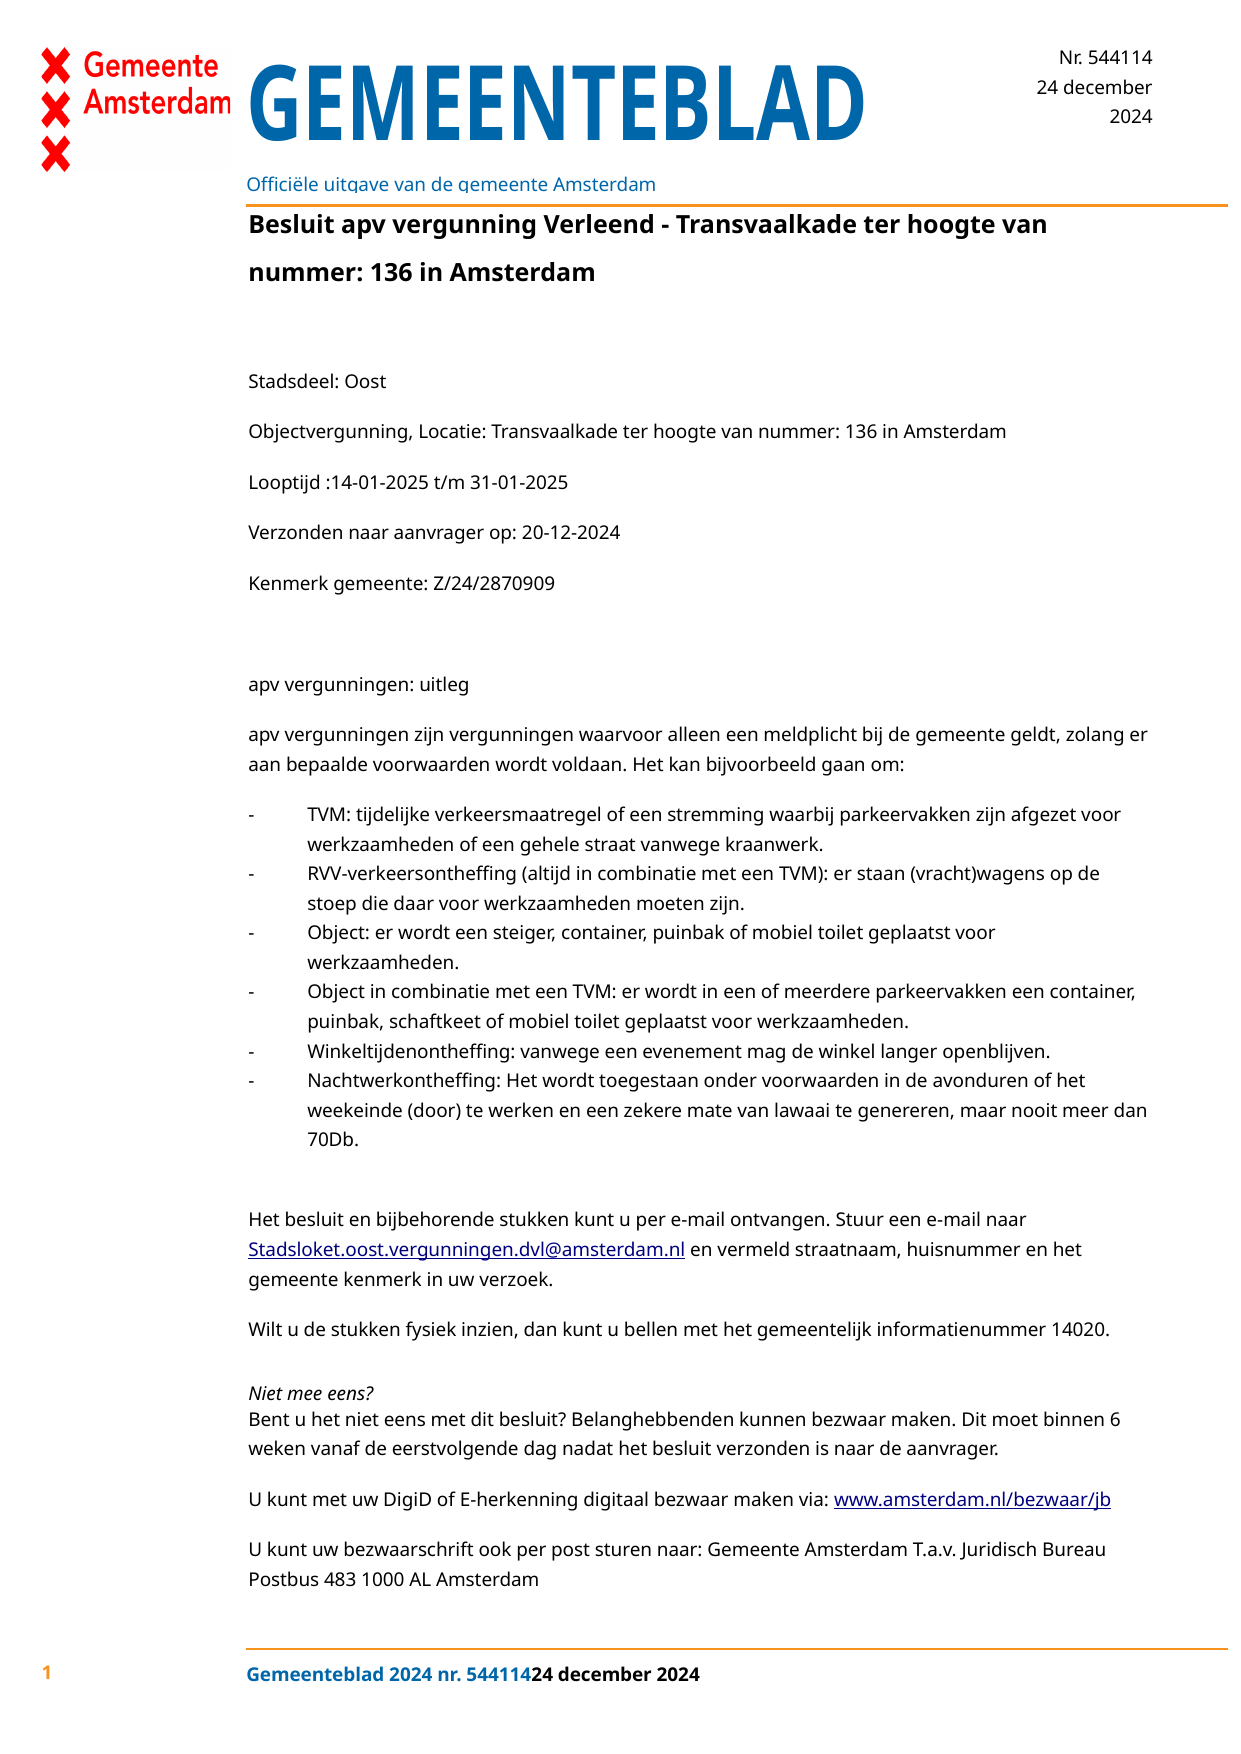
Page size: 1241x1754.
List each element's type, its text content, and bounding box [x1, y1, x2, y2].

text Het besluit en bijbehorende stukken kunt u per e-mail ontvangen. Stuur een e-mail naar Stadsloket.oost.vergunningen.dvl@amsterdam.nl en vermeld straatnaam, huisnummer en het gemeente kenmerk in uw verzoek. [248, 1207, 1152, 1292]
list RVV-verkeersontheffing (altijd in combinatie met een TVM): er staan (vracht)wagens op de stoep die daar voor werkzaamheden moeten zijn. [248, 860, 1152, 916]
picture [41, 47, 231, 172]
text U kunt met uw DigiD of E-herkenning digitaal bezwaar maken via: www.amsterdam.nl/bezwaar/jb [248, 1486, 1152, 1512]
text Bent u het niet eens met dit besluit? Belanghebbenden kunnen bezwaar maken. Dit moet binnen 6 weken vanaf de eerstvolgende dag nadat het besluit verzonden is naar de aanvrager. [248, 1406, 1152, 1461]
text apv vergunningen: uitleg [248, 671, 1152, 697]
text U kunt uw bezwaarschrift ook per post sturen naar: Gemeente Amsterdam T.a.v. Juridisch Bureau Postbus 483 1000 AL Amsterdam [248, 1536, 1152, 1592]
list TVM: tijdelijke verkeersmaatregel of een stremming waarbij parkeervakken zijn afgezet voor werkzaamheden of een gehele straat vanwege kraanwerk. [248, 801, 1152, 857]
text apv vergunningen zijn vergunningen waarvoor alleen een meldplicht bij de gemeente geldt, zolang er aan bepaalde voorwaarden wordt voldaan. Het kan bijvoorbeeld gaan om: [248, 721, 1152, 777]
list Nachtwerkontheffing: Het wordt toegestaan onder voorwaarden in de avonduren of het weekeinde (door) te werken en een zekere mate van lawaai te genereren, maar nooit meer dan 70Db. [248, 1067, 1152, 1152]
list Winkeltijdenontheffing: vanwege een evenement mag de winkel langer openblijven. [248, 1038, 1152, 1064]
text Kenmerk gemeente: Z/24/2870909 [248, 570, 1152, 596]
text Verzonden naar aanvrager op: 20-12-2024 [248, 519, 1152, 545]
text Objectvergunning, Locatie: Transvaalkade ter hoogte van nummer: 136 in Amsterdam [248, 419, 1152, 444]
text Stadsdeel: Oost [248, 368, 1152, 394]
text Besluit apv vergunning Verleend - Transvaalkade ter hoogte van nummer: 136 in Amsterdam [248, 207, 1152, 288]
list Object in combinatie met een TVM: er wordt in een of meerdere parkeervakken een container, puinbak, schaftkeet of mobiel toilet geplaatst voor werkzaamheden. [248, 979, 1152, 1034]
text Wilt u de stukken fysiek inzien, dan kunt u bellen met het gemeentelijk informatienummer 14020. [248, 1316, 1152, 1342]
text Looptijd :14-01-2025 t/m 31-01-2025 [248, 469, 1152, 495]
text Niet mee eens? [248, 1380, 1152, 1406]
list Object: er wordt een steiger, container, puinbak of mobiel toilet geplaatst voor werkzaamheden. [248, 919, 1152, 975]
